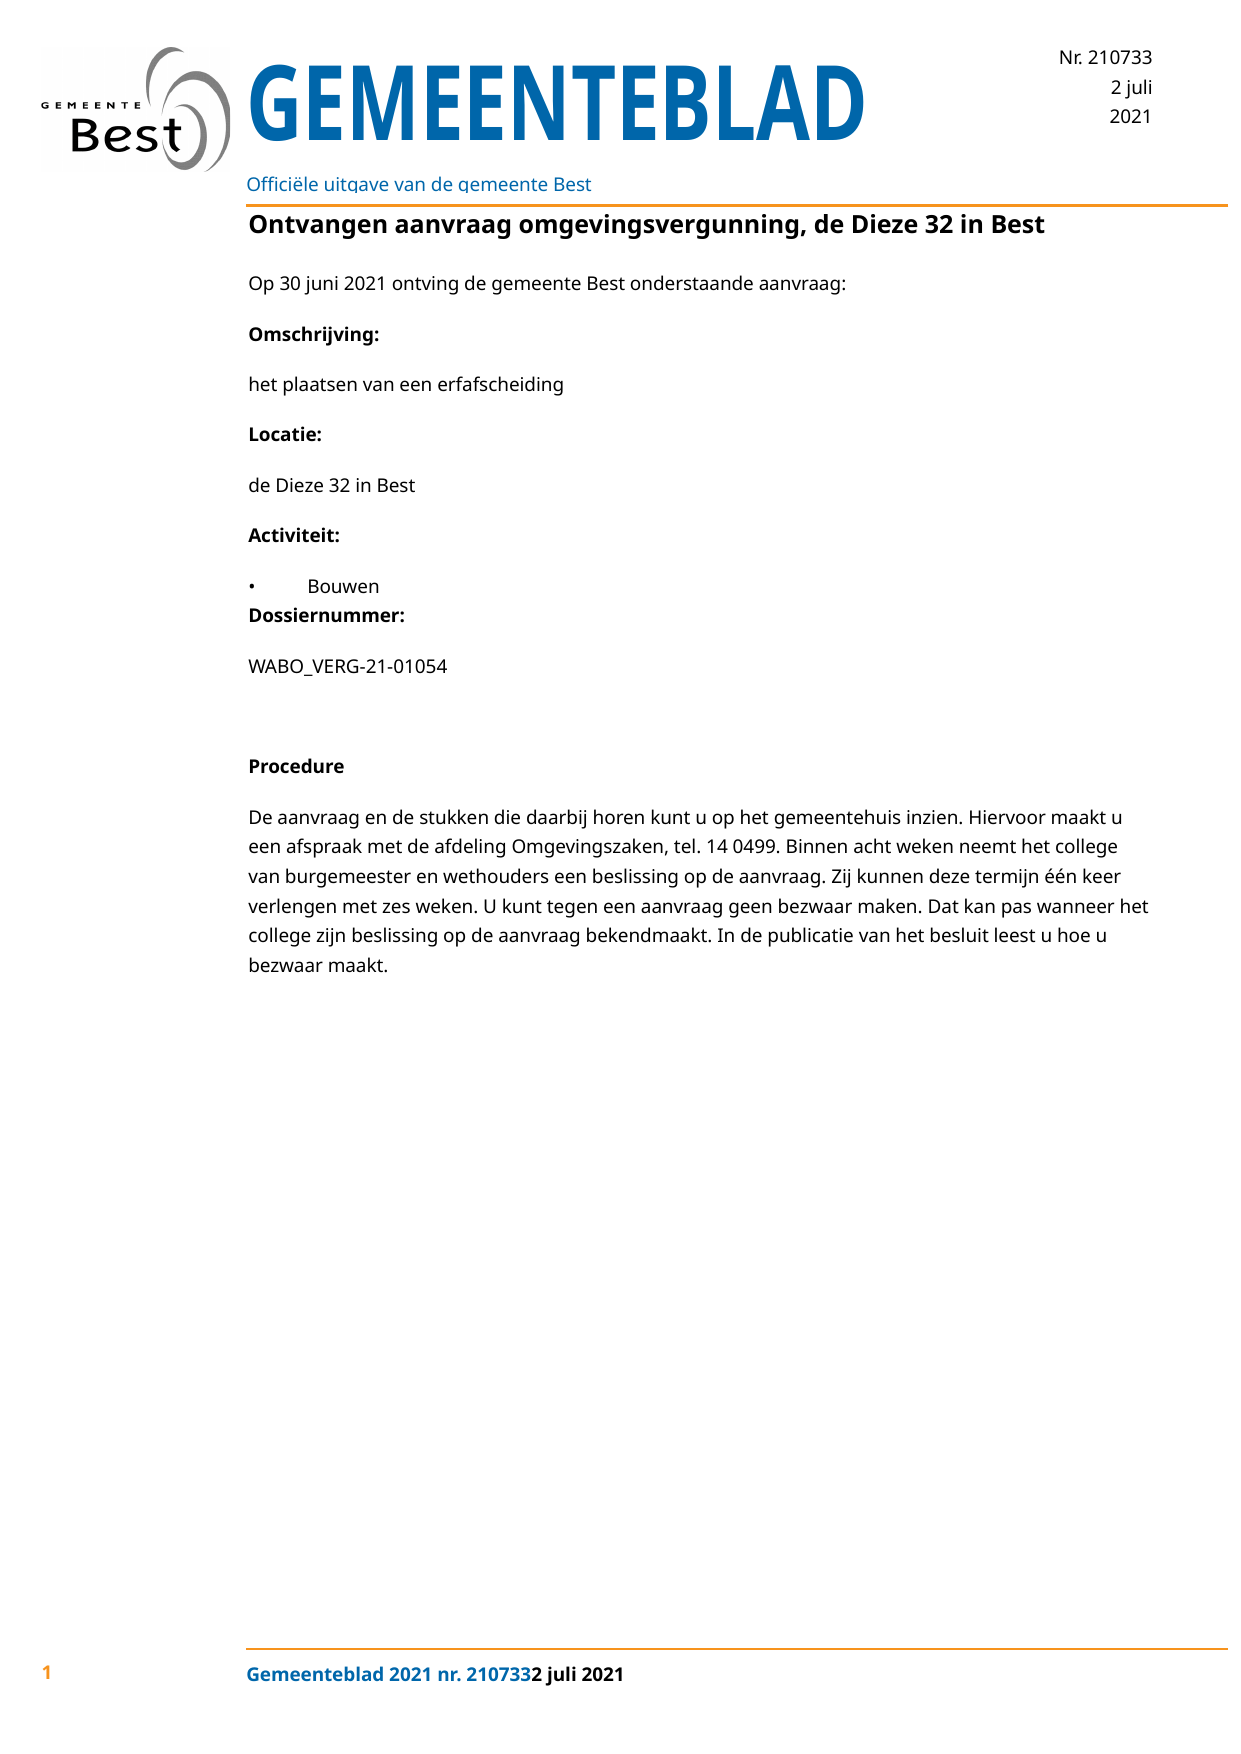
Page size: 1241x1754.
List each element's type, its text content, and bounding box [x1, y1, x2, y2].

text Omschrijving: [248, 321, 1152, 346]
list Bouwen [248, 573, 1152, 598]
text Procedure [248, 754, 1152, 779]
text De aanvraag en de stukken die daarbij horen kunt u op het gemeentehuis inzien. Hiervoor maakt u een afspraak met de afdeling Omgevingszaken, tel. 14 0499. Binnen acht weken neemt het college van burgemeester en wethouders een beslissing op de aanvraag. Zij kunnen deze termijn één keer verlengen met zes weken. U kunt tegen een aanvraag geen bezwaar maken. Dat kan pas wanneer het college zijn beslissing op de aanvraag bekendmaakt. In de publicatie van het besluit leest u hoe u bezwaar maakt. [248, 804, 1152, 978]
text Activiteit: [248, 522, 1152, 548]
text WABO_VERG-21-01054 [248, 653, 1152, 678]
text het plaatsen van een erfafscheiding [248, 371, 1152, 397]
picture [41, 47, 231, 172]
text Locatie: [248, 422, 1152, 447]
text Op 30 juni 2021 ontving de gemeente Best onderstaande aanvraag: [248, 270, 1152, 296]
text Ontvangen aanvraag omgevingsvergunning, de Dieze 32 in Best [248, 207, 1152, 241]
text de Dieze 32 in Best [248, 472, 1152, 498]
text Dossiernummer: [248, 602, 1152, 628]
